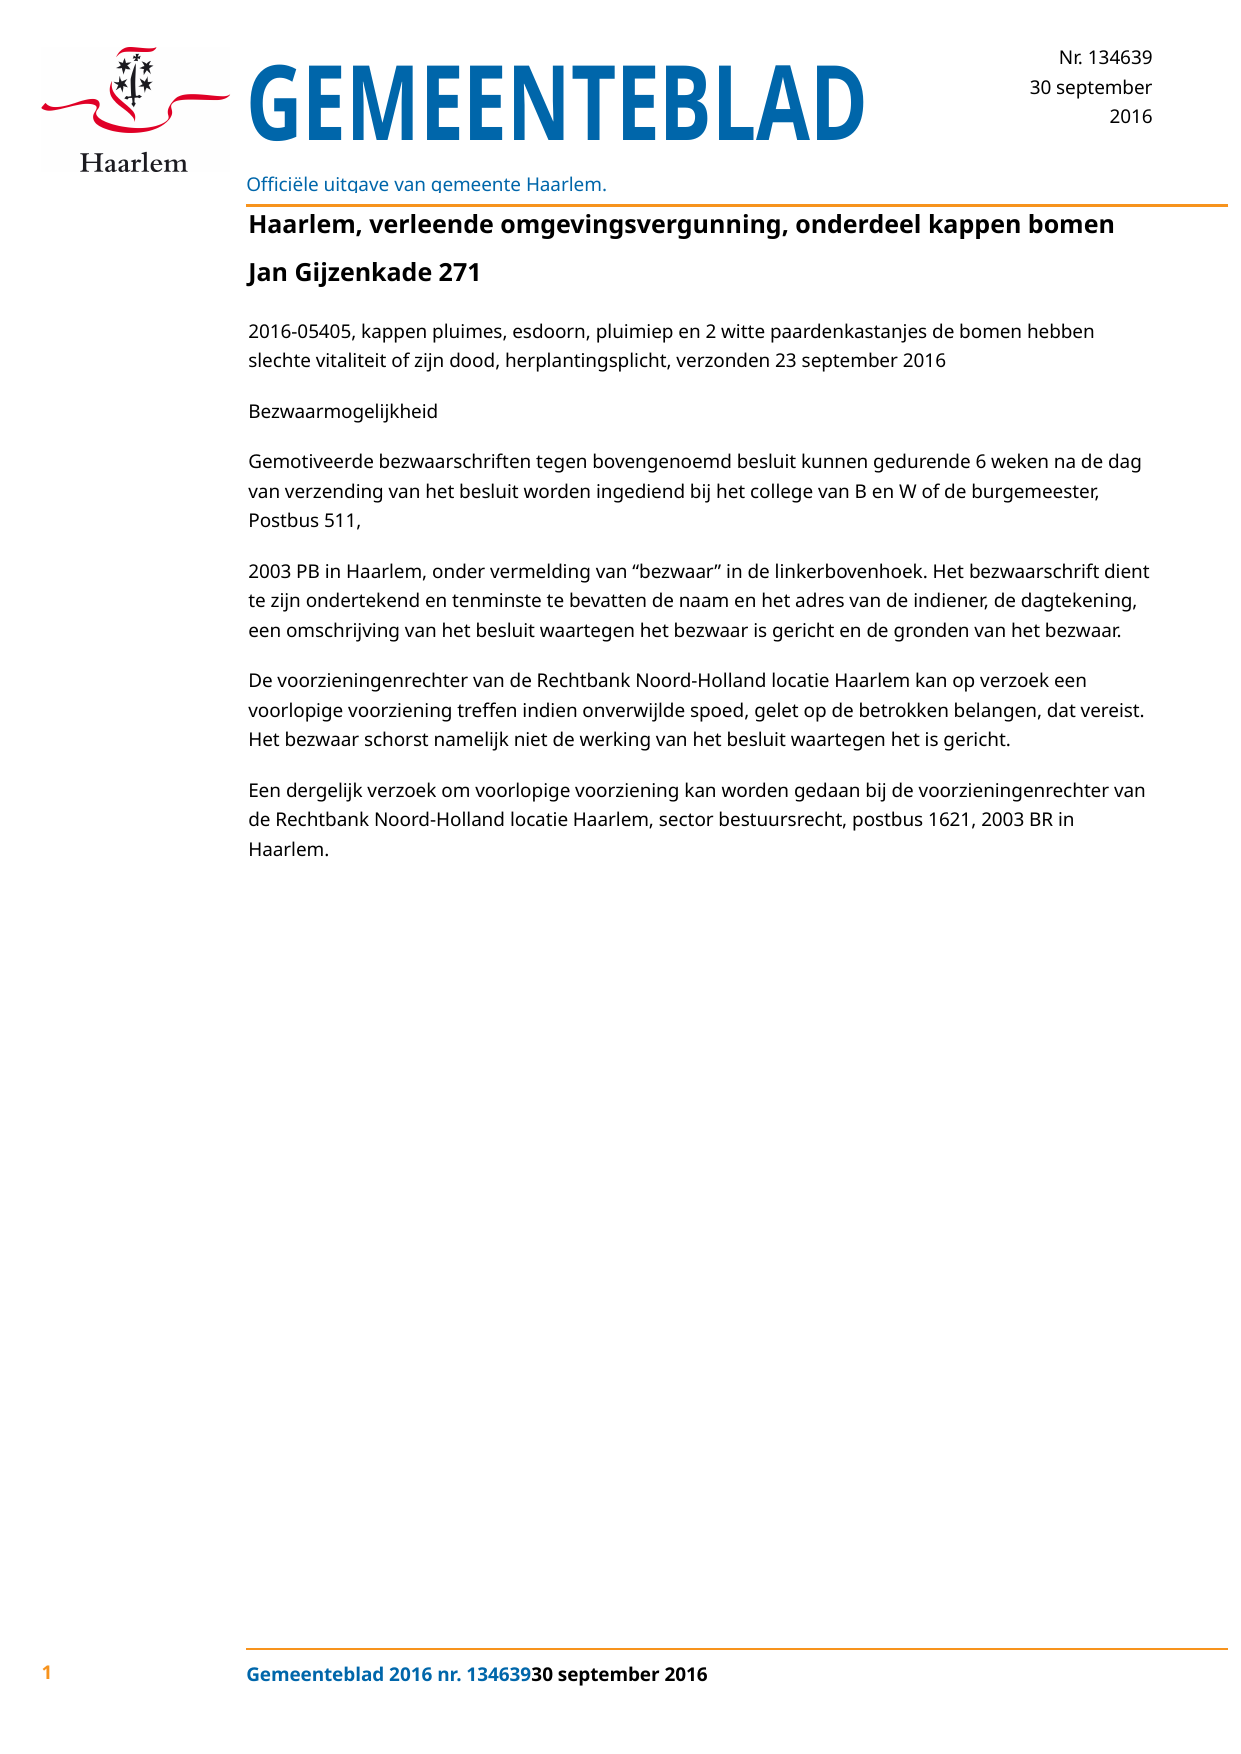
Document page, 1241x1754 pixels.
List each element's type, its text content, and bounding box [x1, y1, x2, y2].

text Bezwaarmogelijkheid [248, 398, 1152, 424]
picture [41, 47, 231, 172]
text De voorzieningenrechter van de Rechtbank Noord-Holland locatie Haarlem kan op verzoek een voorlopige voorziening treffen indien onverwijlde spoed, gelet op de betrokken belangen, dat vereist. Het bezwaar schorst namelijk niet de werking van het besluit waartegen het is gericht. [248, 667, 1152, 752]
text 2016-05405, kappen pluimes, esdoorn, pluimiep en 2 witte paardenkastanjes de bomen hebben slechte vitaliteit of zijn dood, herplantingsplicht, verzonden 23 september 2016 [248, 318, 1152, 373]
text Een dergelijk verzoek om voorlopige voorziening kan worden gedaan bij de voorzieningenrechter van de Rechtbank Noord-Holland locatie Haarlem, sector bestuursrecht, postbus 1621, 2003 BR in Haarlem. [248, 777, 1152, 862]
text 2003 PB in Haarlem, onder vermelding van “bezwaar” in de linkerbovenhoek. Het bezwaarschrift dient te zijn ondertekend en tenminste te bevatten de naam en het adres van de indiener, de dagtekening, een omschrijving van het besluit waartegen het bezwaar is gericht en de gronden van het bezwaar. [248, 558, 1152, 643]
text Gemotiveerde bezwaarschriften tegen bovengenoemd besluit kunnen gedurende 6 weken na de dag van verzending van het besluit worden ingediend bij het college van B en W of de burgemeester, Postbus 511, [248, 448, 1152, 533]
text Haarlem, verleende omgevingsvergunning, onderdeel kappen bomen Jan Gijzenkade 271 [248, 207, 1152, 288]
